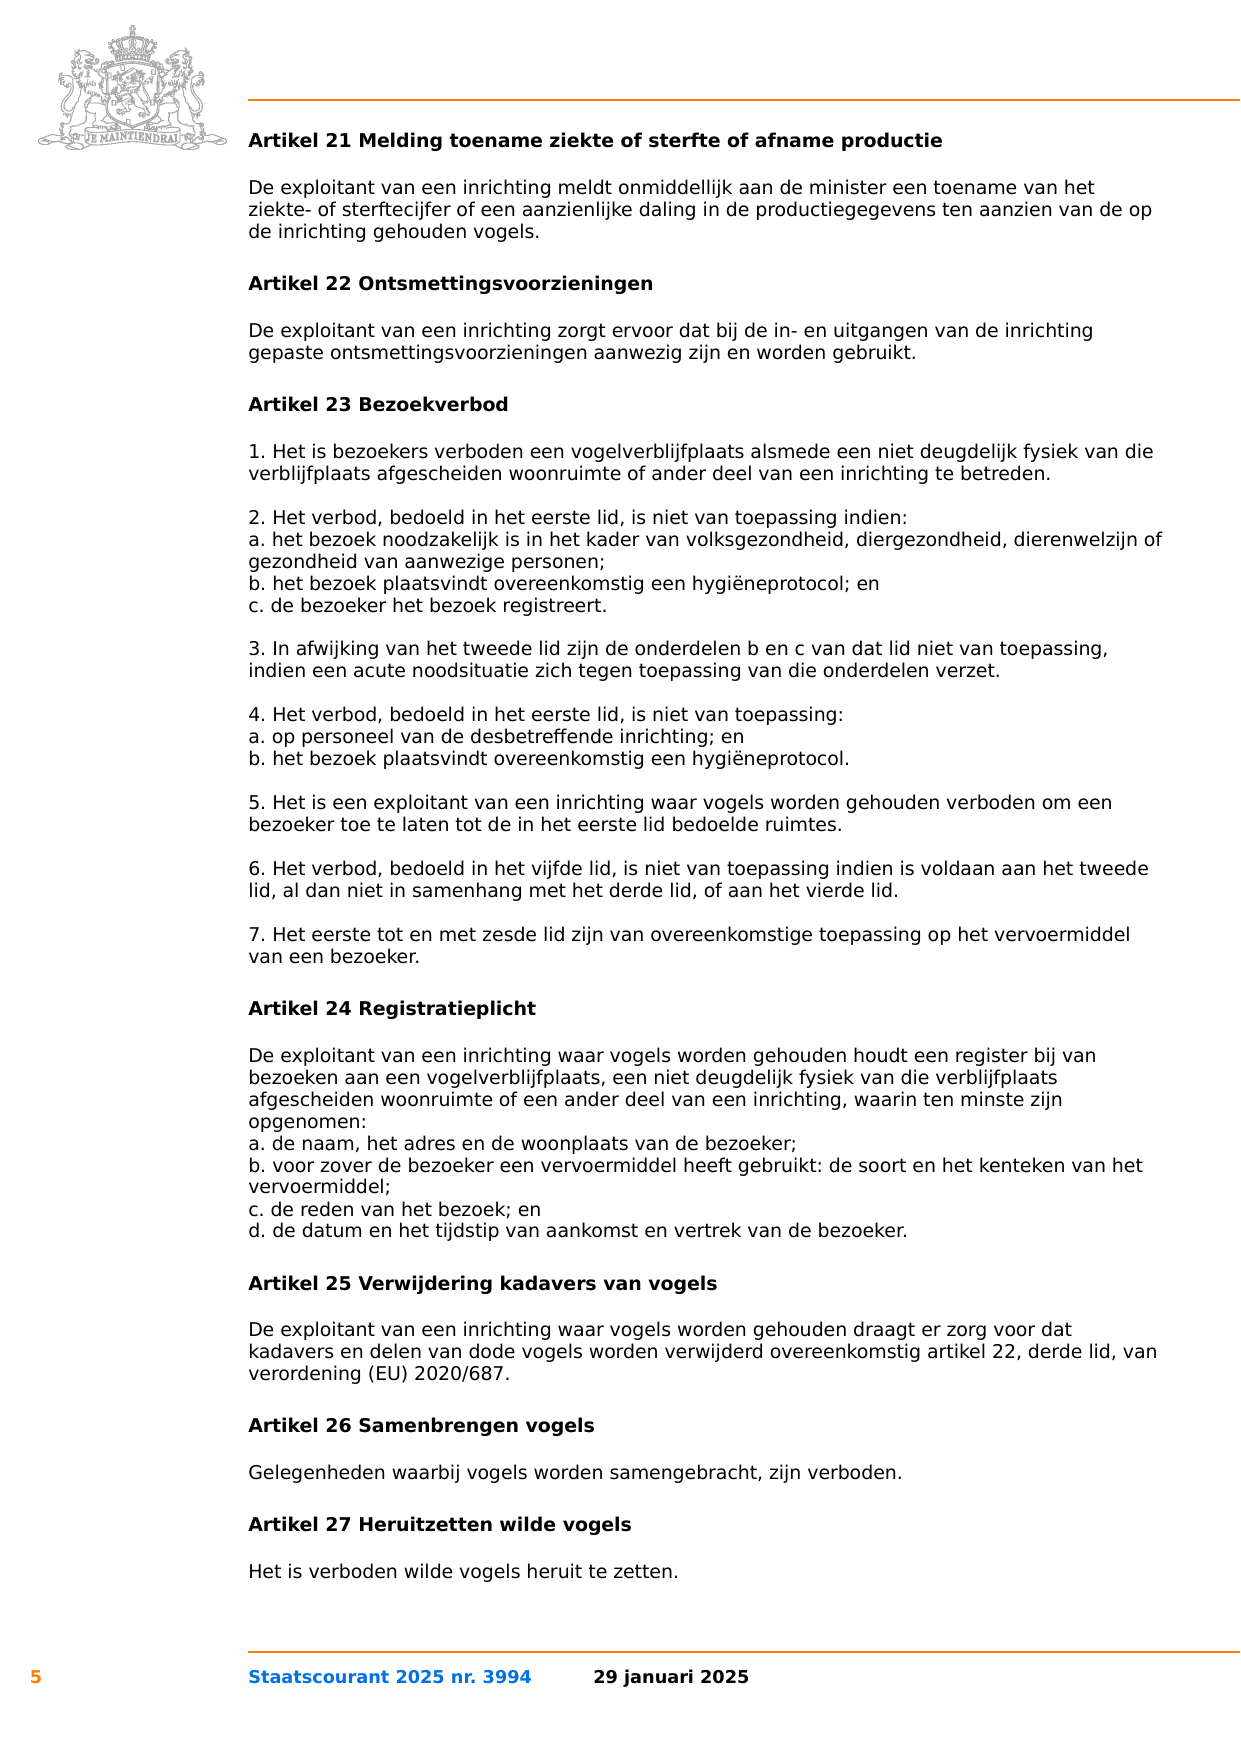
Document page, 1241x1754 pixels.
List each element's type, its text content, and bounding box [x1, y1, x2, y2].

subtitle Artikel 26 Samenbrengen vogels [248, 1415, 1163, 1437]
text Gelegenheden waarbij vogels worden samengebracht, zijn verboden. [248, 1462, 1163, 1484]
text b. voor zover de bezoeker een vervoermiddel heeft gebruikt: de soort en het kenteken van het vervoermiddel; [248, 1154, 1163, 1198]
subtitle Artikel 25 Verwijdering kadavers van vogels [248, 1272, 1163, 1294]
text b. het bezoek plaatsvindt overeenkomstig een hygiëneprotocol; en [248, 572, 1163, 594]
text 4. Het verbod, bedoeld in het eerste lid, is niet van toepassing: [248, 704, 1163, 726]
text a. op personeel van de desbetreffende inrichting; en [248, 726, 1163, 748]
text De exploitant van een inrichting waar vogels worden gehouden draagt er zorg voor dat kadavers en delen van dode vogels worden verwijderd overeenkomstig artikel 22, derde lid, van verordening (EU) 2020/687. [248, 1319, 1163, 1385]
text c. de reden van het bezoek; en [248, 1198, 1163, 1220]
text 2. Het verbod, bedoeld in het eerste lid, is niet van toepassing indien: [248, 507, 1163, 528]
subtitle Artikel 27 Heruitzetten wilde vogels [248, 1514, 1163, 1536]
text De exploitant van een inrichting meldt onmiddellijk aan de minister een toename van het ziekte- of sterftecijfer of een aanzienlijke daling in de productiegegevens ten aanzien van de op de inrichting gehouden vogels. [248, 177, 1163, 243]
text d. de datum en het tijdstip van aankomst en vertrek van de bezoeker. [248, 1220, 1163, 1242]
text De exploitant van een inrichting zorgt ervoor dat bij de in- en uitgangen van de inrichting gepaste ontsmettingsvoorzieningen aanwezig zijn en worden gebruikt. [248, 320, 1163, 364]
picture [38, 25, 227, 150]
text a. de naam, het adres en de woonplaats van de bezoeker; [248, 1132, 1163, 1154]
text c. de bezoeker het bezoek registreert. [248, 594, 1163, 616]
text 3. In afwijking van het tweede lid zijn de onderdelen b en c van dat lid niet van toepassing, indien een acute noodsituatie zich tegen toepassing van die onderdelen verzet. [248, 638, 1163, 682]
subtitle Artikel 23 Bezoekverbod [248, 394, 1163, 416]
text 6. Het verbod, bedoeld in het vijfde lid, is niet van toepassing indien is voldaan aan het tweede lid, al dan niet in samenhang met het derde lid, of aan het vierde lid. [248, 858, 1163, 902]
text 5. Het is een exploitant van een inrichting waar vogels worden gehouden verboden om een bezoeker toe te laten tot de in het eerste lid bedoelde ruimtes. [248, 792, 1163, 836]
text Het is verboden wilde vogels heruit te zetten. [248, 1561, 1163, 1583]
subtitle Artikel 22 Ontsmettingsvoorzieningen [248, 273, 1163, 295]
text b. het bezoek plaatsvindt overeenkomstig een hygiëneprotocol. [248, 748, 1163, 770]
text 7. Het eerste tot en met zesde lid zijn van overeenkomstige toepassing op het vervoermiddel van een bezoeker. [248, 924, 1163, 968]
text 1. Het is bezoekers verboden een vogelverblijfplaats alsmede een niet deugdelijk fysiek van die verblijfplaats afgescheiden woonruimte of ander deel van een inrichting te betreden. [248, 441, 1163, 485]
subtitle Artikel 24 Registratieplicht [248, 998, 1163, 1019]
subtitle Artikel 21 Melding toename ziekte of sterfte of afname productie [248, 130, 1163, 152]
text De exploitant van een inrichting waar vogels worden gehouden houdt een register bij van bezoeken aan een vogelverblijfplaats, een niet deugdelijk fysiek van die verblijfplaats afgescheiden woonruimte of een ander deel van een inrichting, waarin ten minste zijn opgenomen: [248, 1044, 1163, 1132]
text a. het bezoek noodzakelijk is in het kader van volksgezondheid, diergezondheid, dierenwelzijn of gezondheid van aanwezige personen; [248, 528, 1163, 572]
